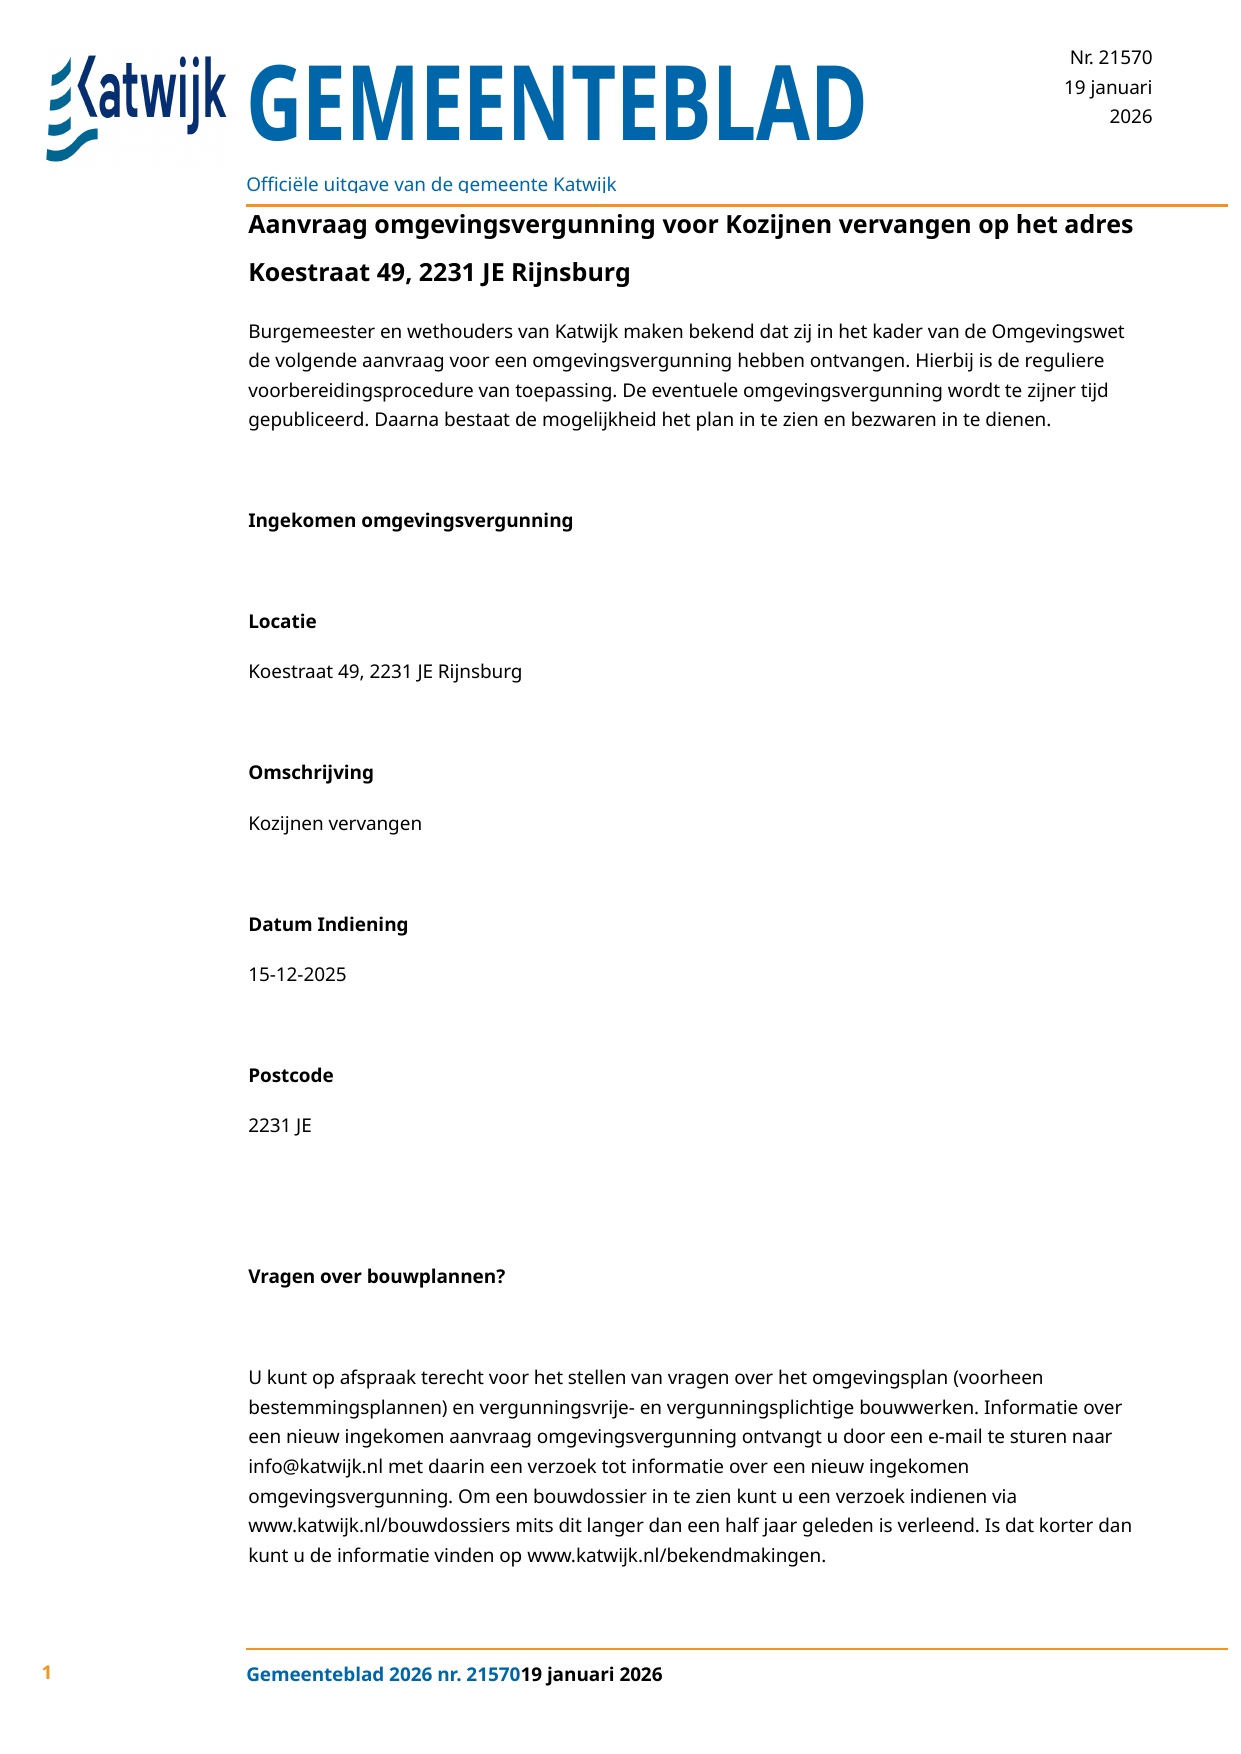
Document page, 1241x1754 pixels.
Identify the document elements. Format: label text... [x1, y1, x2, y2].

text 2231 JE [248, 1112, 1152, 1138]
text Vragen over bouwplannen? [248, 1264, 1152, 1289]
text Koestraat 49, 2231 JE Rijnsburg [248, 659, 1152, 684]
picture [41, 47, 231, 172]
text Postcode [248, 1062, 1152, 1088]
text Burgemeester en wethouders van Katwijk maken bekend dat zij in het kader van de Omgevingswet de volgende aanvraag voor een omgevingsvergunning hebben ontvangen. Hierbij is de reguliere voorbereidingsprocedure van toepassing. De eventuele omgevingsvergunning wordt te zijner tijd gepubliceerd. Daarna bestaat de mogelijkheid het plan in te zien en bezwaren in te dienen. [248, 318, 1152, 432]
text Datum Indiening [248, 911, 1152, 937]
text Aanvraag omgevingsvergunning voor Kozijnen vervangen op het adres Koestraat 49, 2231 JE Rijnsburg [248, 207, 1152, 288]
text Ingekomen omgevingsvergunning [248, 507, 1152, 533]
text Locatie [248, 608, 1152, 634]
text Kozijnen vervangen [248, 810, 1152, 836]
text 15-12-2025 [248, 961, 1152, 987]
text Omschrijving [248, 759, 1152, 785]
text U kunt op afspraak terecht voor het stellen van vragen over het omgevingsplan (voorheen bestemmingsplannen) en vergunningsvrije- en vergunningsplichtige bouwwerken. Informatie over een nieuw ingekomen aanvraag omgevingsvergunning ontvangt u door een e-mail te sturen naar info@katwijk.nl met daarin een verzoek tot informatie over een nieuw ingekomen omgevingsvergunning. Om een bouwdossier in te zien kunt u een verzoek indienen via www.katwijk.nl/bouwdossiers mits dit langer dan een half jaar geleden is verleend. Is dat korter dan kunt u de informatie vinden op www.katwijk.nl/bekendmakingen. [248, 1364, 1152, 1568]
